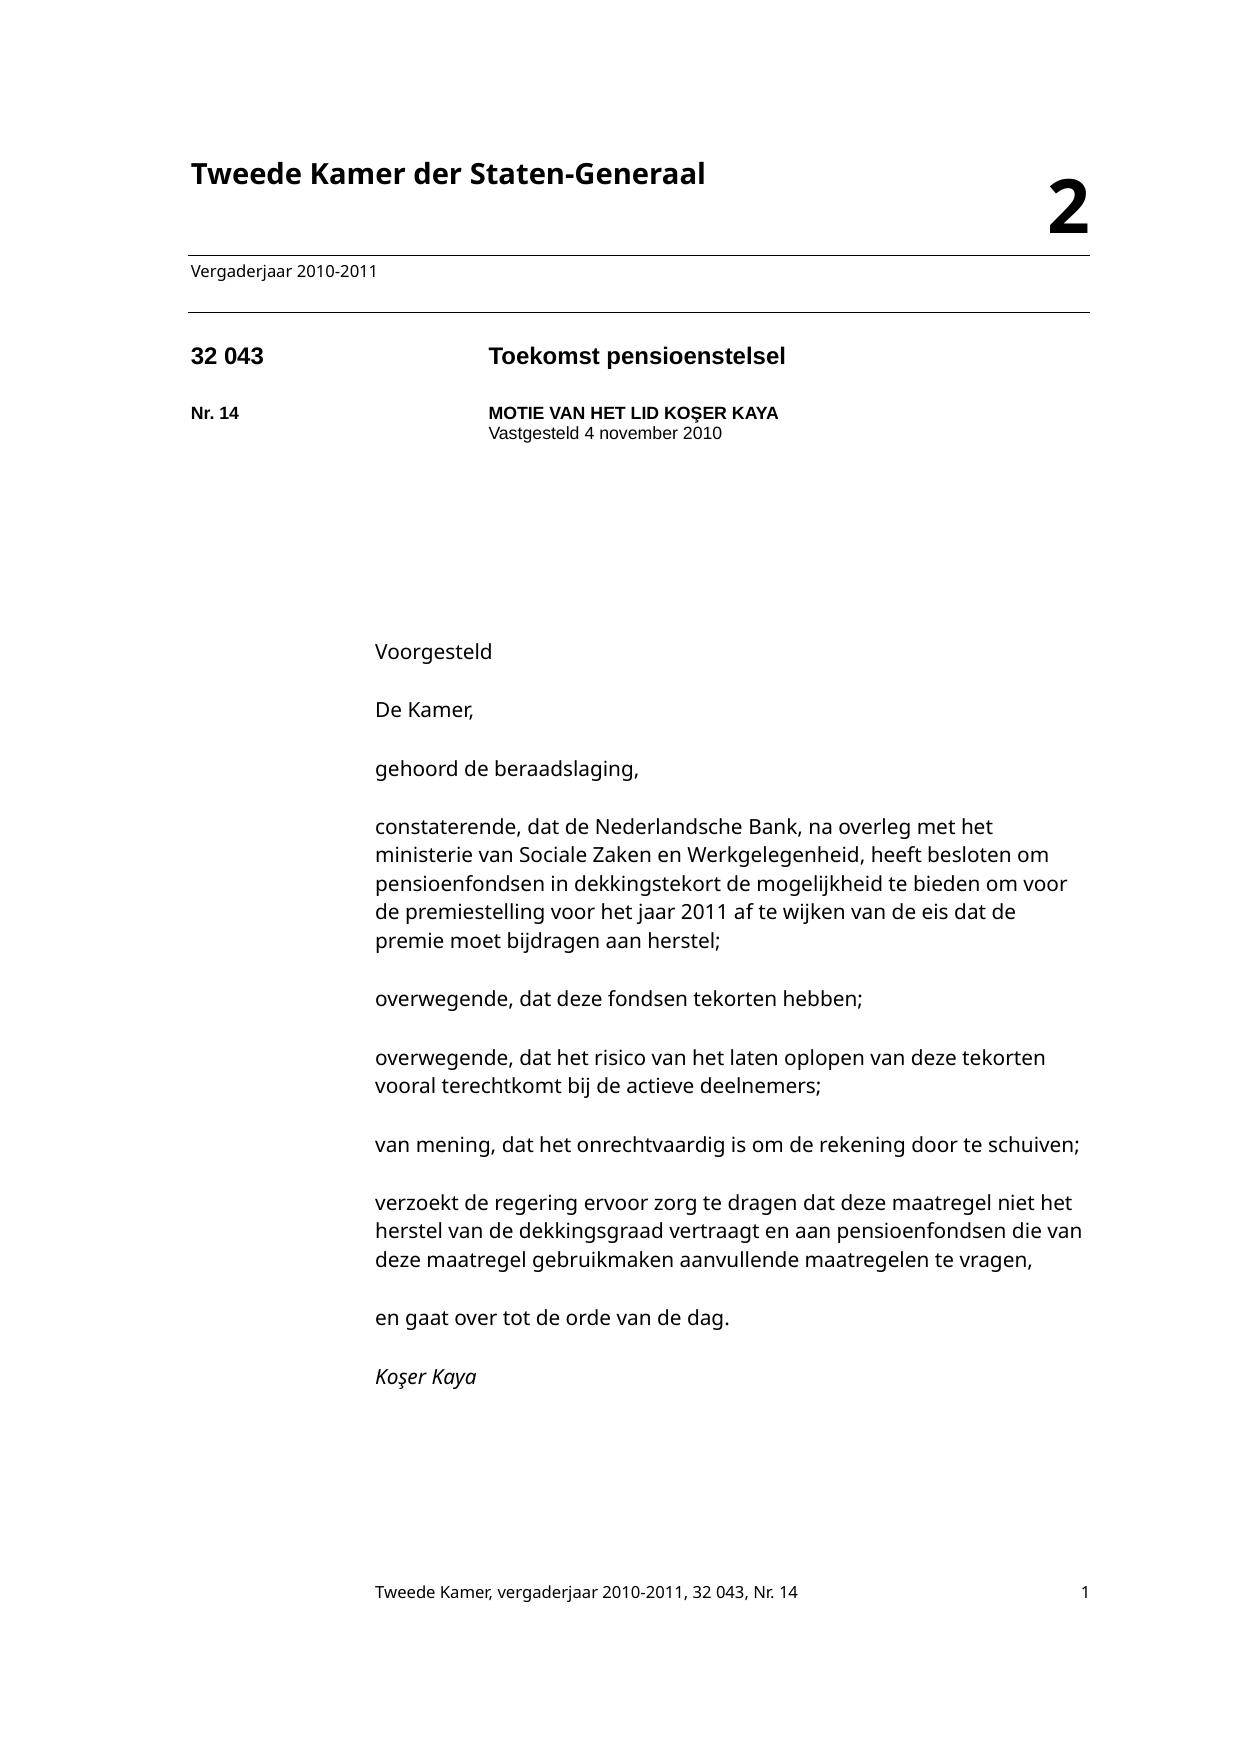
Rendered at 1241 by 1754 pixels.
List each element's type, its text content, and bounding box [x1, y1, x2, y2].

table_header Tweede Kamer der Staten-Generaal [188, 150, 909, 255]
table_header 2 [910, 150, 1090, 255]
text Voorgesteld [375, 637, 1090, 665]
text en gaat over tot de orde van de dag. [375, 1303, 1090, 1332]
table_cell Toekomst pensioenstelsel [485, 339, 1090, 399]
text gehoord de beraadslaging, [375, 754, 1090, 782]
text verzoekt de regering ervoor zorg te dragen dat deze maatregel niet het herstel van de dekkingsgraad vertraagt en aan pensioenfondsen die van deze maatregel gebruikmaken aanvullende maatregelen te vragen, [375, 1188, 1090, 1273]
table_cell [485, 313, 1090, 339]
text constaterende, dat de Nederlandsche Bank, na overleg met het ministerie van Sociale Zaken en Werkgelegenheid, heeft besloten om pensioenfondsen in dekkingstekort de mogelijkheid te bieden om voor de premiestelling voor het jaar 2011 af te wijken van de eis dat de premie moet bijdragen aan herstel; [375, 812, 1090, 954]
table_cell 32 043 [188, 339, 485, 399]
text De Kamer, [375, 695, 1090, 724]
text overwegende, dat deze fondsen tekorten hebben; [375, 984, 1090, 1013]
table_cell [485, 256, 1090, 312]
text Koşer Kaya [375, 1362, 1090, 1390]
table_cell MOTIE VAN HET LID KOŞER KAYA Vastgesteld 4 november 2010 [485, 399, 1090, 518]
table_cell Vergaderjaar 2010-2011 [188, 256, 485, 312]
text van mening, dat het onrechtvaardig is om de rekening door te schuiven; [375, 1130, 1090, 1158]
table_cell [188, 313, 485, 339]
table_cell Nr. 14 [188, 399, 485, 518]
text overwegende, dat het risico van het laten oplopen van deze tekorten vooral terechtkomt bij de actieve deelnemers; [375, 1043, 1090, 1100]
